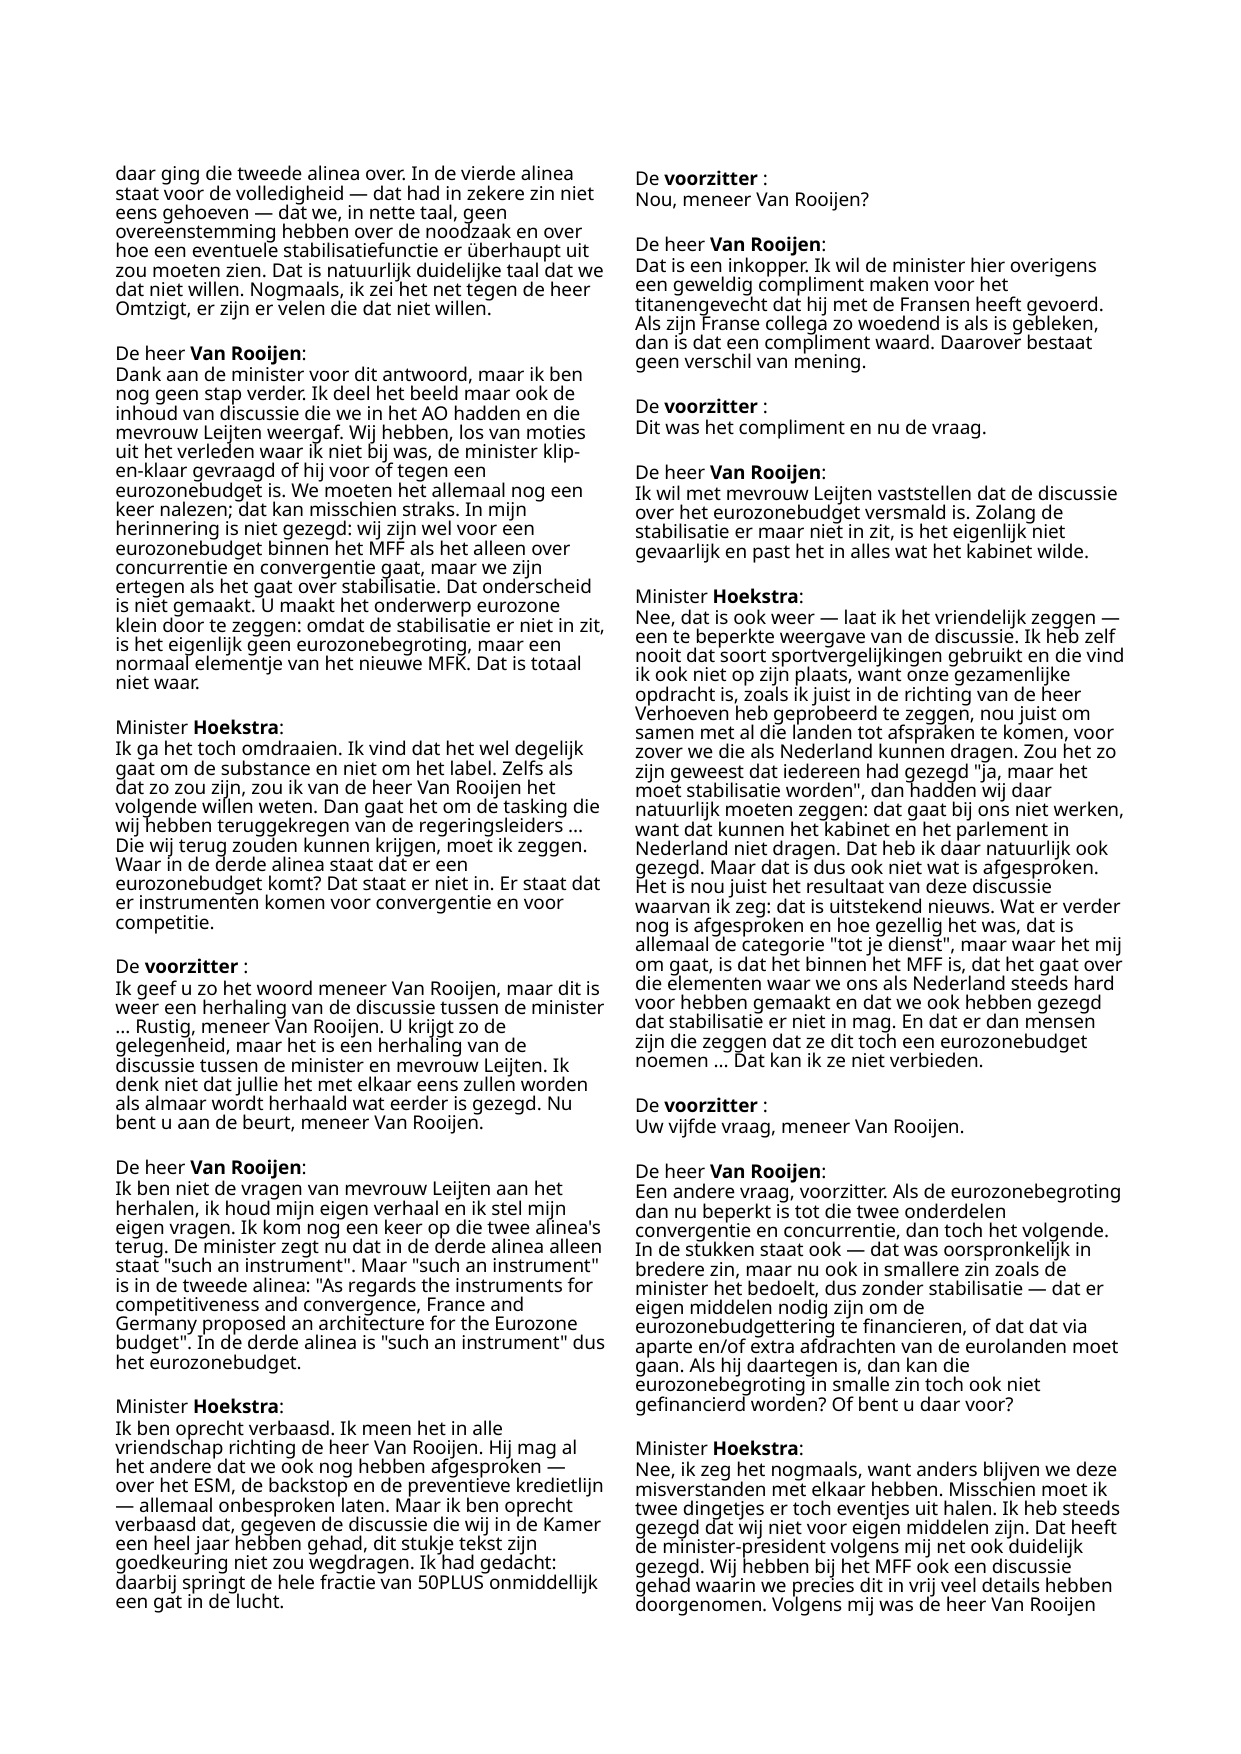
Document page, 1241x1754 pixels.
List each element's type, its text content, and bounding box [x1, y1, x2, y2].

text De voorzitter : [635, 1092, 1125, 1118]
text Minister Hoekstra: [635, 583, 1125, 609]
text De voorzitter : [635, 165, 1125, 191]
text Dat is een inkopper. Ik wil de minister hier overigens een geweldig compliment maken voor het titanengevecht dat hij met de Fransen heeft gevoerd. Als zijn Franse collega zo woedend is als is gebleken, dan is dat een compliment waard. Daarover bestaat geen verschil van mening. [635, 257, 1125, 373]
text De voorzitter : [115, 954, 605, 979]
text Ik ben oprecht verbaasd. Ik meen het in alle vriendschap richting de heer Van Rooijen. Hij mag al het andere dat we ook nog hebben afgesproken — over het ESM, de backstop en de preventieve kredietlijn — allemaal onbesproken laten. Maar ik ben oprecht verbaasd dat, gegeven de discussie die wij in de Kamer een heel jaar hebben gehad, dit stukje tekst zijn goedkeuring niet zou wegdragen. Ik had gedacht: daarbij springt de hele fractie van 50PLUS onmiddellijk een gat in de lucht. [115, 1419, 605, 1612]
text De heer Van Rooijen: [115, 1154, 605, 1180]
text Minister Hoekstra: [115, 1394, 605, 1419]
text De heer Van Rooijen: [635, 1158, 1125, 1183]
text Nee, dat is ook weer — laat ik het vriendelijk zeggen — een te beperkte weergave van de discussie. Ik heb zelf nooit dat soort sportvergelijkingen gebruikt en die vind ik ook niet op zijn plaats, want onze gezamenlijke opdracht is, zoals ik juist in de richting van de heer Verhoeven heb geprobeerd te zeggen, nou juist om samen met al die landen tot afspraken te komen, voor zover we die als Nederland kunnen dragen. Zou het zo zijn geweest dat iedereen had gezegd "ja, maar het moet stabilisatie worden", dan hadden wij daar natuurlijk moeten zeggen: dat gaat bij ons niet werken, want dat kunnen het kabinet en het parlement in Nederland niet dragen. Dat heb ik daar natuurlijk ook gezegd. Maar dat is dus ook niet wat is afgesproken. Het is nou juist het resultaat van deze discussie waarvan ik zeg: dat is uitstekend nieuws. Wat er verder nog is afgesproken en hoe gezellig het was, dat is allemaal de categorie "tot je dienst", maar waar het mij om gaat, is dat het binnen het MFF is, dat het gaat over die elementen waar we ons als Nederland steeds hard voor hebben gemaakt en dat we ook hebben gezegd dat stabilisatie er niet in mag. En dat er dan mensen zijn die zeggen dat ze dit toch een eurozonebudget noemen ... Dat kan ik ze niet verbieden. [635, 609, 1125, 1071]
text Dit was het compliment en nu de vraag. [635, 419, 1125, 438]
text Ik geef u zo het woord meneer Van Rooijen, maar dit is weer een herhaling van de discussie tussen de minister ... Rustig, meneer Van Rooijen. U krijgt zo de gelegenheid, maar het is een herhaling van de discussie tussen de minister en mevrouw Leijten. Ik denk niet dat jullie het met elkaar eens zullen worden als almaar wordt herhaald wat eerder is gezegd. Nu bent u aan de beurt, meneer Van Rooijen. [115, 979, 605, 1134]
text De heer Van Rooijen: [115, 340, 605, 366]
text Minister Hoekstra: [115, 714, 605, 740]
text Nee, ik zeg het nogmaals, want anders blijven we deze misverstanden met elkaar hebben. Misschien moet ik twee dingetjes er toch eventjes uit halen. Ik heb steeds gezegd dat wij niet voor eigen middelen zijn. Dat heeft de minister-president volgens mij net ook duidelijk gezegd. Wij hebben bij het MFF ook een discussie gehad waarin we precies dit in vrij veel details hebben doorgenomen. Volgens mij was de heer Van Rooijen [635, 1461, 1125, 1616]
text De heer Van Rooijen: [635, 459, 1125, 485]
text Nou, meneer Van Rooijen? [635, 191, 1125, 210]
text De heer Van Rooijen: [635, 231, 1125, 257]
text daar ging die tweede alinea over. In de vierde alinea staat voor de volledigheid — dat had in zekere zin niet eens gehoeven — dat we, in nette taal, geen overeenstemming hebben over de noodzaak en over hoe een eventuele stabilisatiefunctie er überhaupt uit zou moeten zien. Dat is natuurlijk duidelijke taal dat we dat niet willen. Nogmaals, ik zei het net tegen de heer Omtzigt, er zijn er velen die dat niet willen. [115, 165, 605, 319]
text Uw vijfde vraag, meneer Van Rooijen. [635, 1118, 1125, 1137]
text Ik ga het toch omdraaien. Ik vind dat het wel degelijk gaat om de substance en niet om het label. Zelfs als dat zo zou zijn, zou ik van de heer Van Rooijen het volgende willen weten. Dan gaat het om de tasking die wij hebben teruggekregen van de regeringsleiders ... Die wij terug zouden kunnen krijgen, moet ik zeggen. Waar in de derde alinea staat dat er een eurozonebudget komt? Dat staat er niet in. Er staat dat er instrumenten komen voor convergentie en voor competitie. [115, 740, 605, 933]
text Ik ben niet de vragen van mevrouw Leijten aan het herhalen, ik houd mijn eigen verhaal en ik stel mijn eigen vragen. Ik kom nog een keer op die twee alinea's terug. De minister zegt nu dat in de derde alinea alleen staat "such an instrument". Maar "such an instrument" is in de tweede alinea: "As regards the instruments for competitiveness and convergence, France and Germany proposed an architecture for the Eurozone budget". In de derde alinea is "such an instrument" dus het eurozonebudget. [115, 1180, 605, 1373]
text Een andere vraag, voorzitter. Als de eurozonebegroting dan nu beperkt is tot die twee onderdelen convergentie en concurrentie, dan toch het volgende. In de stukken staat ook — dat was oorspronkelijk in bredere zin, maar nu ook in smallere zin zoals de minister het bedoelt, dus zonder stabilisatie — dat er eigen middelen nodig zijn om de eurozonebudgettering te financieren, of dat dat via aparte en/of extra afdrachten van de eurolanden moet gaan. Als hij daartegen is, dan kan die eurozonebegroting in smalle zin toch ook niet gefinancierd worden? Of bent u daar voor? [635, 1183, 1125, 1415]
text De voorzitter : [635, 393, 1125, 419]
text Minister Hoekstra: [635, 1436, 1125, 1461]
text Ik wil met mevrouw Leijten vaststellen dat de discussie over het eurozonebudget versmald is. Zolang de stabilisatie er maar niet in zit, is het eigenlijk niet gevaarlijk en past het in alles wat het kabinet wilde. [635, 485, 1125, 562]
text Dank aan de minister voor dit antwoord, maar ik ben nog geen stap verder. Ik deel het beeld maar ook de inhoud van discussie die we in het AO hadden en die mevrouw Leijten weergaf. Wij hebben, los van moties uit het verleden waar ik niet bij was, de minister klip-en-klaar gevraagd of hij voor of tegen een eurozonebudget is. We moeten het allemaal nog een keer nalezen; dat kan misschien straks. In mijn herinnering is niet gezegd: wij zijn wel voor een eurozonebudget binnen het MFF als het alleen over concurrentie en convergentie gaat, maar we zijn ertegen als het gaat over stabilisatie. Dat onderscheid is niet gemaakt. U maakt het onderwerp eurozone klein door te zeggen: omdat de stabilisatie er niet in zit, is het eigenlijk geen eurozonebegroting, maar een normaal elementje van het nieuwe MFK. Dat is totaal niet waar. [115, 366, 605, 694]
